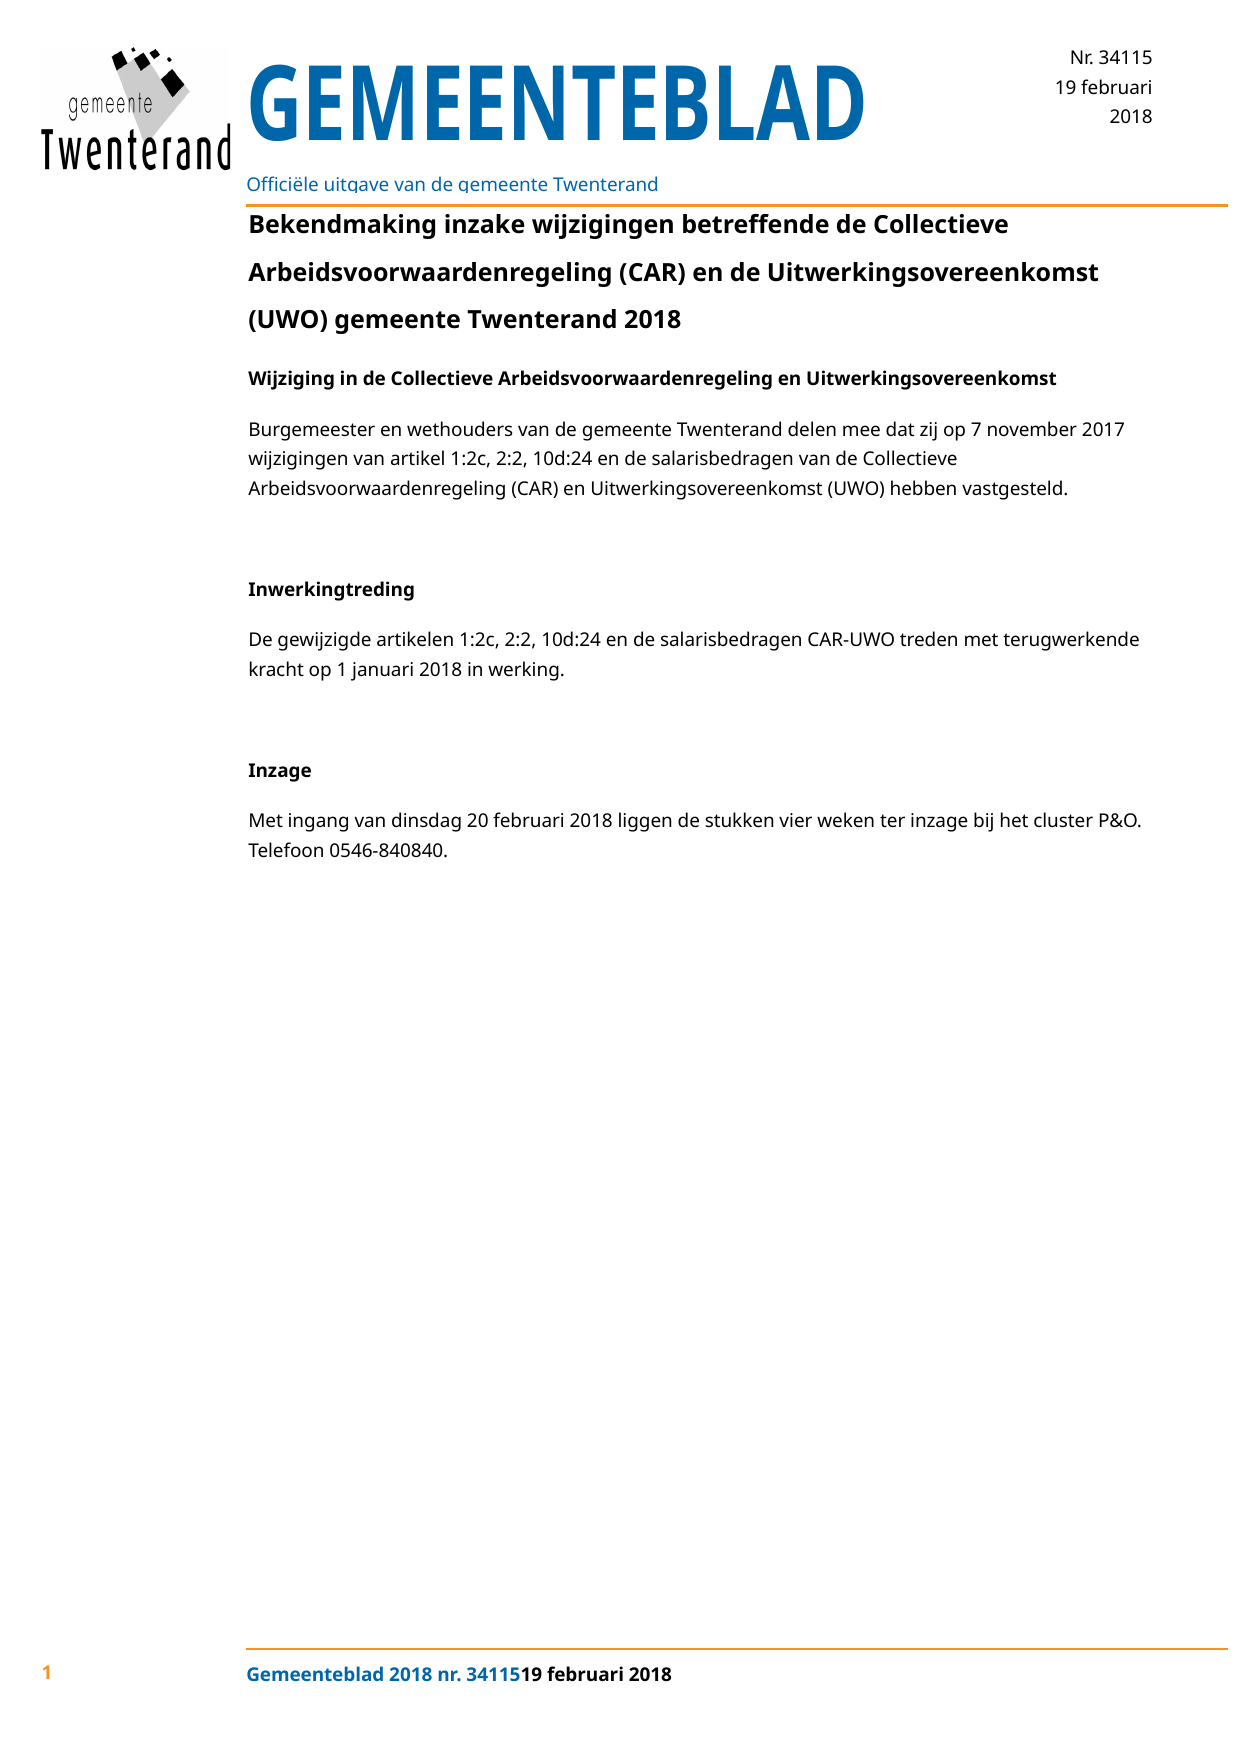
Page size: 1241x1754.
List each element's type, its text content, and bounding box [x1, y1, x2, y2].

text De gewijzigde artikelen 1:2c, 2:2, 10d:24 en de salarisbedragen CAR-UWO treden met terugwerkende kracht op 1 januari 2018 in werking. [248, 626, 1152, 682]
text Burgemeester en wethouders van de gemeente Twenterand delen mee dat zij op 7 november 2017 wijzigingen van artikel 1:2c, 2:2, 10d:24 en de salarisbedragen van de Collectieve Arbeidsvoorwaardenregeling (CAR) en Uitwerkingsovereenkomst (UWO) hebben vastgesteld. [248, 416, 1152, 501]
text Wijziging in de Collectieve Arbeidsvoorwaardenregeling en Uitwerkingsovereenkomst [248, 366, 1152, 391]
text Inwerkingtreding [248, 576, 1152, 602]
text Inzage [248, 757, 1152, 782]
picture [41, 47, 231, 172]
text Bekendmaking inzake wijzigingen betreffende de Collectieve Arbeidsvoorwaardenregeling (CAR) en de Uitwerkingsovereenkomst (UWO) gemeente Twenterand 2018 [248, 207, 1152, 336]
text Met ingang van dinsdag 20 februari 2018 liggen de stukken vier weken ter inzage bij het cluster P&O. Telefoon 0546-840840. [248, 807, 1152, 862]
